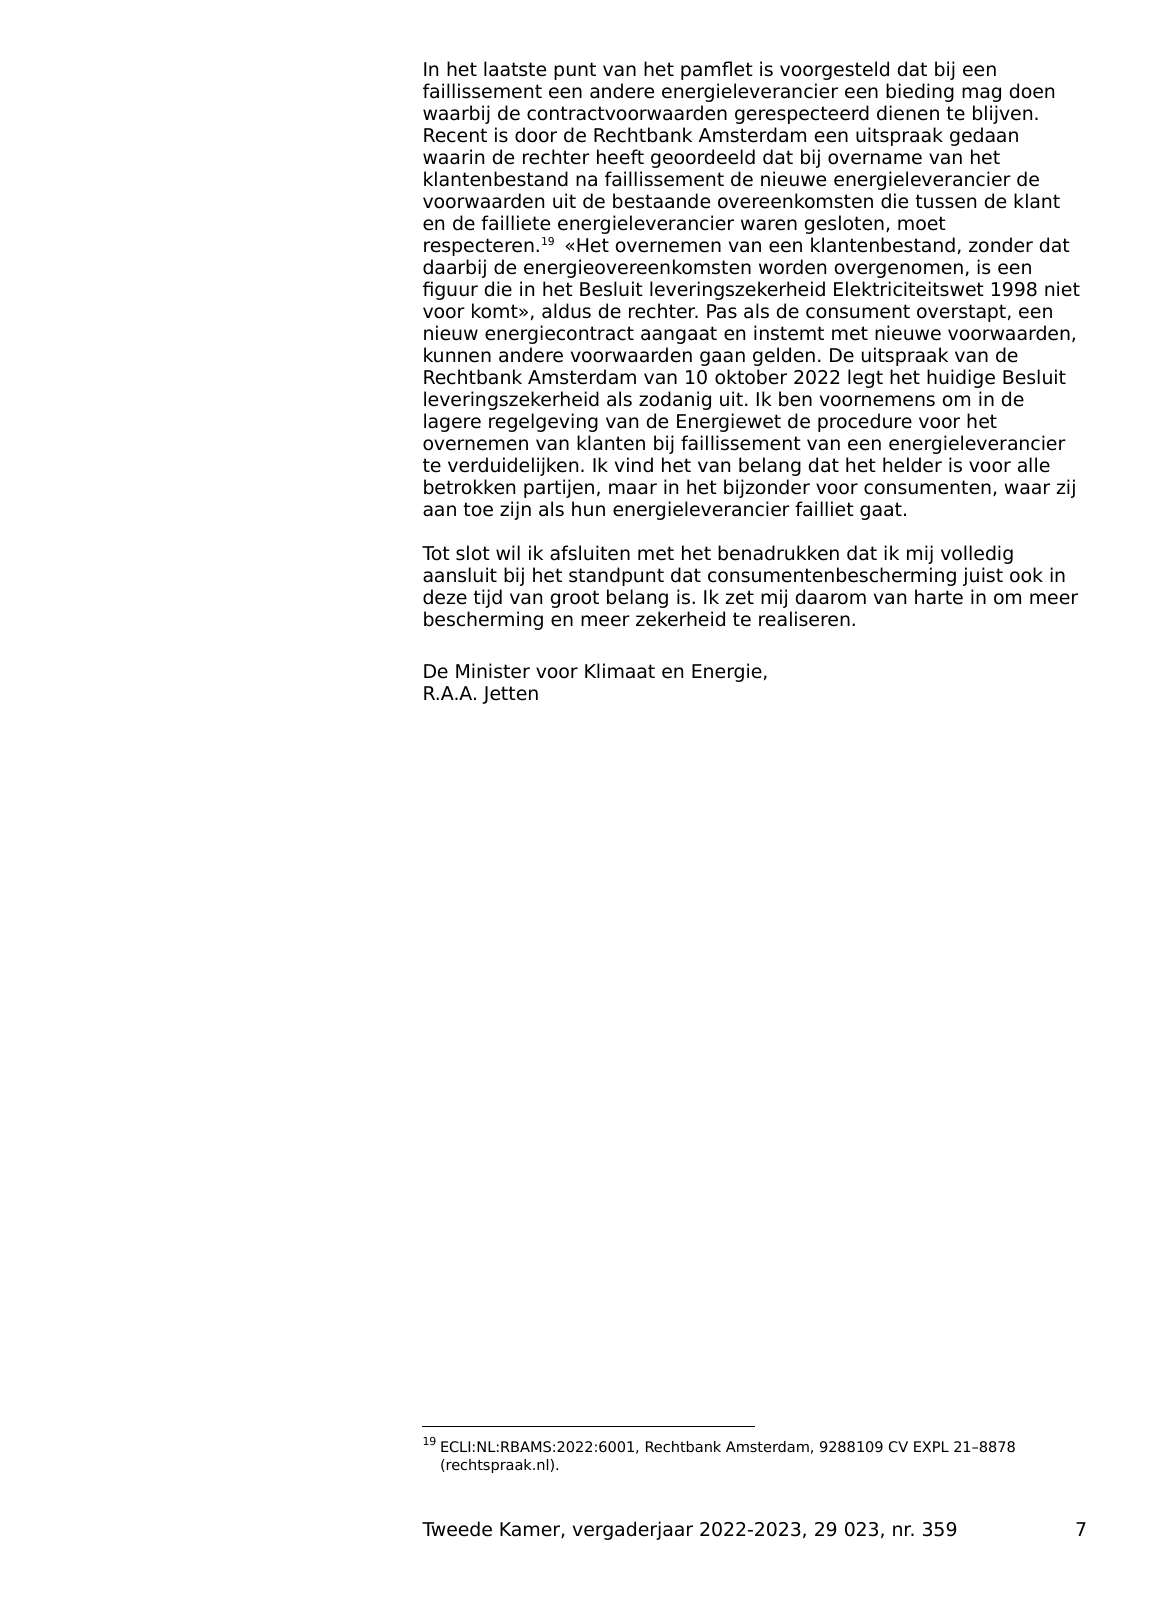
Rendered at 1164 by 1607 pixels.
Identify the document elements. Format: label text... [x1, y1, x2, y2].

text In het laatste punt van het pamflet is voorgesteld dat bij een faillissement een andere energieleverancier een bieding mag doen waarbij de contractvoorwaarden gerespecteerd dienen te blijven. Recent is door de Rechtbank Amsterdam een uitspraak gedaan waarin de rechter heeft geoordeeld dat bij overname van het klantenbestand na faillissement de nieuwe energieleverancier de voorwaarden uit de bestaande overeenkomsten die tussen de klant en de failliete energieleverancier waren gesloten, moet respecteren. «Het overnemen van een klantenbestand, zonder dat daarbij de energieovereenkomsten worden overgenomen, is een figuur die in het Besluit leveringszekerheid Elektriciteitswet 1998 niet voor komt», aldus de rechter. Pas als de consument overstapt, een nieuw energiecontract aangaat en instemt met nieuwe voorwaarden, kunnen andere voorwaarden gaan gelden. De uitspraak van de Rechtbank Amsterdam van 10 oktober 2022 legt het huidige Besluit leveringszekerheid als zodanig uit. Ik ben voornemens om in de lagere regelgeving van de Energiewet de procedure voor het overnemen van klanten bij faillissement van een energieleverancier te verduidelijken. Ik vind het van belang dat het helder is voor alle betrokken partijen, maar in het bijzonder voor consumenten, waar zij aan toe zijn als hun energieleverancier failliet gaat. [422, 59, 1087, 521]
text De Minister voor Klimaat en Energie, R.A.A. Jetten [422, 661, 1087, 705]
text Tot slot wil ik afsluiten met het benadrukken dat ik mij volledig aansluit bij het standpunt dat consumentenbescherming juist ook in deze tijd van groot belang is. Ik zet mij daarom van harte in om meer bescherming en meer zekerheid te realiseren. [422, 543, 1087, 631]
text ECLI:NL:RBAMS:2022:6001, Rechtbank Amsterdam, 9288109 CV EXPL 21–8878 (rechtspraak.nl). [422, 1435, 1087, 1474]
